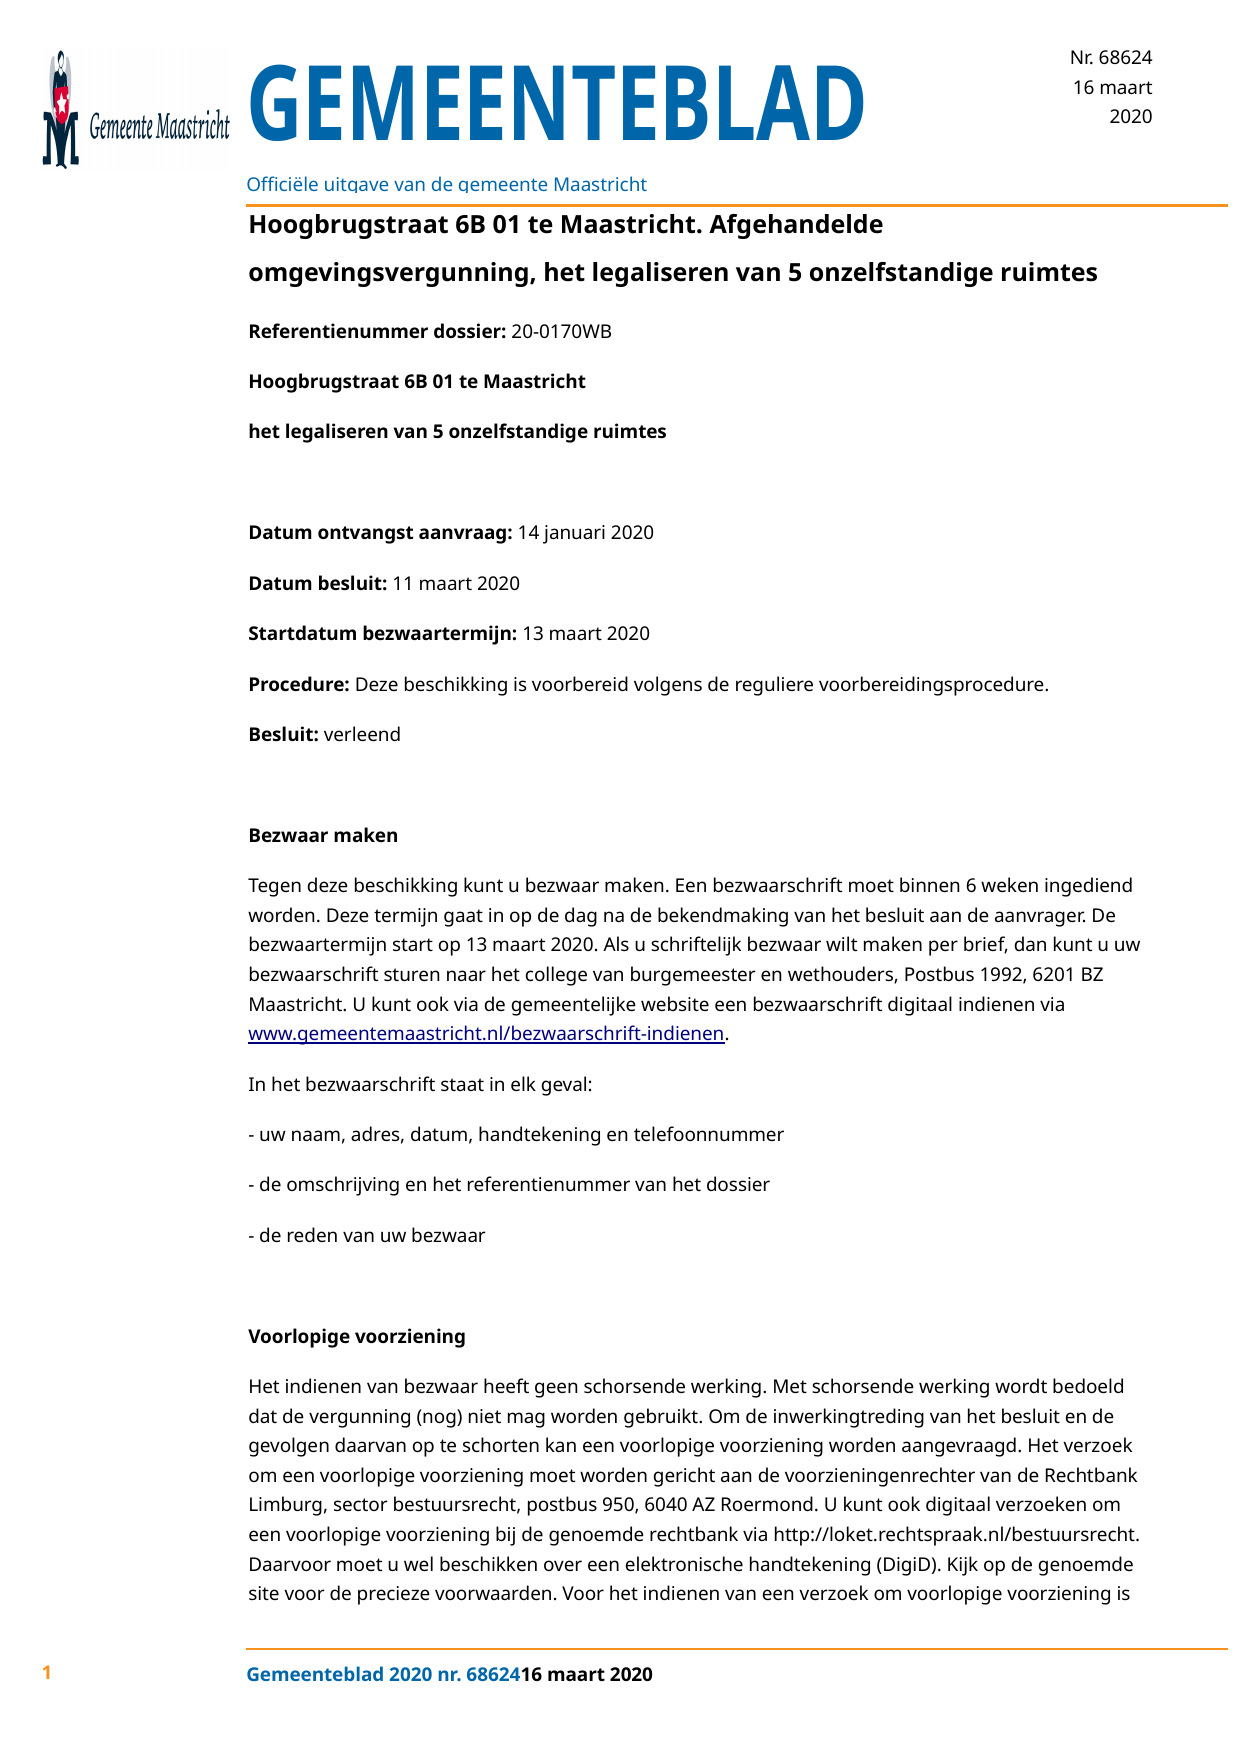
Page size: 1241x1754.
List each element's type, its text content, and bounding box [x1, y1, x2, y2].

text Startdatum bezwaartermijn: 13 maart 2020 [248, 620, 1152, 646]
text - uw naam, adres, datum, handtekening en telefoonnummer [248, 1121, 1152, 1147]
text In het bezwaarschrift staat in elk geval: [248, 1071, 1152, 1097]
picture [41, 47, 231, 172]
text Hoogbrugstraat 6B 01 te Maastricht [248, 368, 1152, 394]
text het legaliseren van 5 onzelfstandige ruimtes [248, 419, 1152, 444]
text Bezwaar maken [248, 822, 1152, 848]
text Voorlopige voorziening [248, 1323, 1152, 1349]
text Besluit: verleend [248, 721, 1152, 747]
text Hoogbrugstraat 6B 01 te Maastricht. Afgehandelde omgevingsvergunning, het legaliseren van 5 onzelfstandige ruimtes [248, 207, 1152, 288]
text Referentienummer dossier: 20-0170WB [248, 318, 1152, 344]
text Procedure: Deze beschikking is voorbereid volgens de reguliere voorbereidingsprocedure. [248, 671, 1152, 697]
text - de omschrijving en het referentienummer van het dossier [248, 1172, 1152, 1197]
text Datum besluit: 11 maart 2020 [248, 570, 1152, 596]
text Datum ontvangst aanvraag: 14 januari 2020 [248, 519, 1152, 545]
text - de reden van uw bezwaar [248, 1222, 1152, 1248]
text Het indienen van bezwaar heeft geen schorsende werking. Met schorsende werking wordt bedoeld dat de vergunning (nog) niet mag worden gebruikt. Om de inwerkingtreding van het besluit en de gevolgen daarvan op te schorten kan een voorlopige voorziening worden aangevraagd. Het verzoek om een voorlopige voorziening moet worden gericht aan de voorzieningenrechter van de Rechtbank Limburg, sector bestuursrecht, postbus 950, 6040 AZ Roermond. U kunt ook digitaal verzoeken om een voorlopige voorziening bij de genoemde rechtbank via http://loket.rechtspraak.nl/bestuursrecht. Daarvoor moet u wel beschikken over een elektronische handtekening (DigiD). Kijk op de genoemde site voor de precieze voorwaarden. Voor het indienen van een verzoek om voorlopige voorziening is [248, 1373, 1152, 1606]
text Tegen deze beschikking kunt u bezwaar maken. Een bezwaarschrift moet binnen 6 weken ingediend worden. Deze termijn gaat in op de dag na de bekendmaking van het besluit aan de aanvrager. De bezwaartermijn start op 13 maart 2020. Als u schriftelijk bezwaar wilt maken per brief, dan kunt u uw bezwaarschrift sturen naar het college van burgemeester en wethouders, Postbus 1992, 6201 BZ Maastricht. U kunt ook via de gemeentelijke website een bezwaarschrift digitaal indienen via www.gemeentemaastricht.nl/bezwaarschrift-indienen. [248, 872, 1152, 1046]
